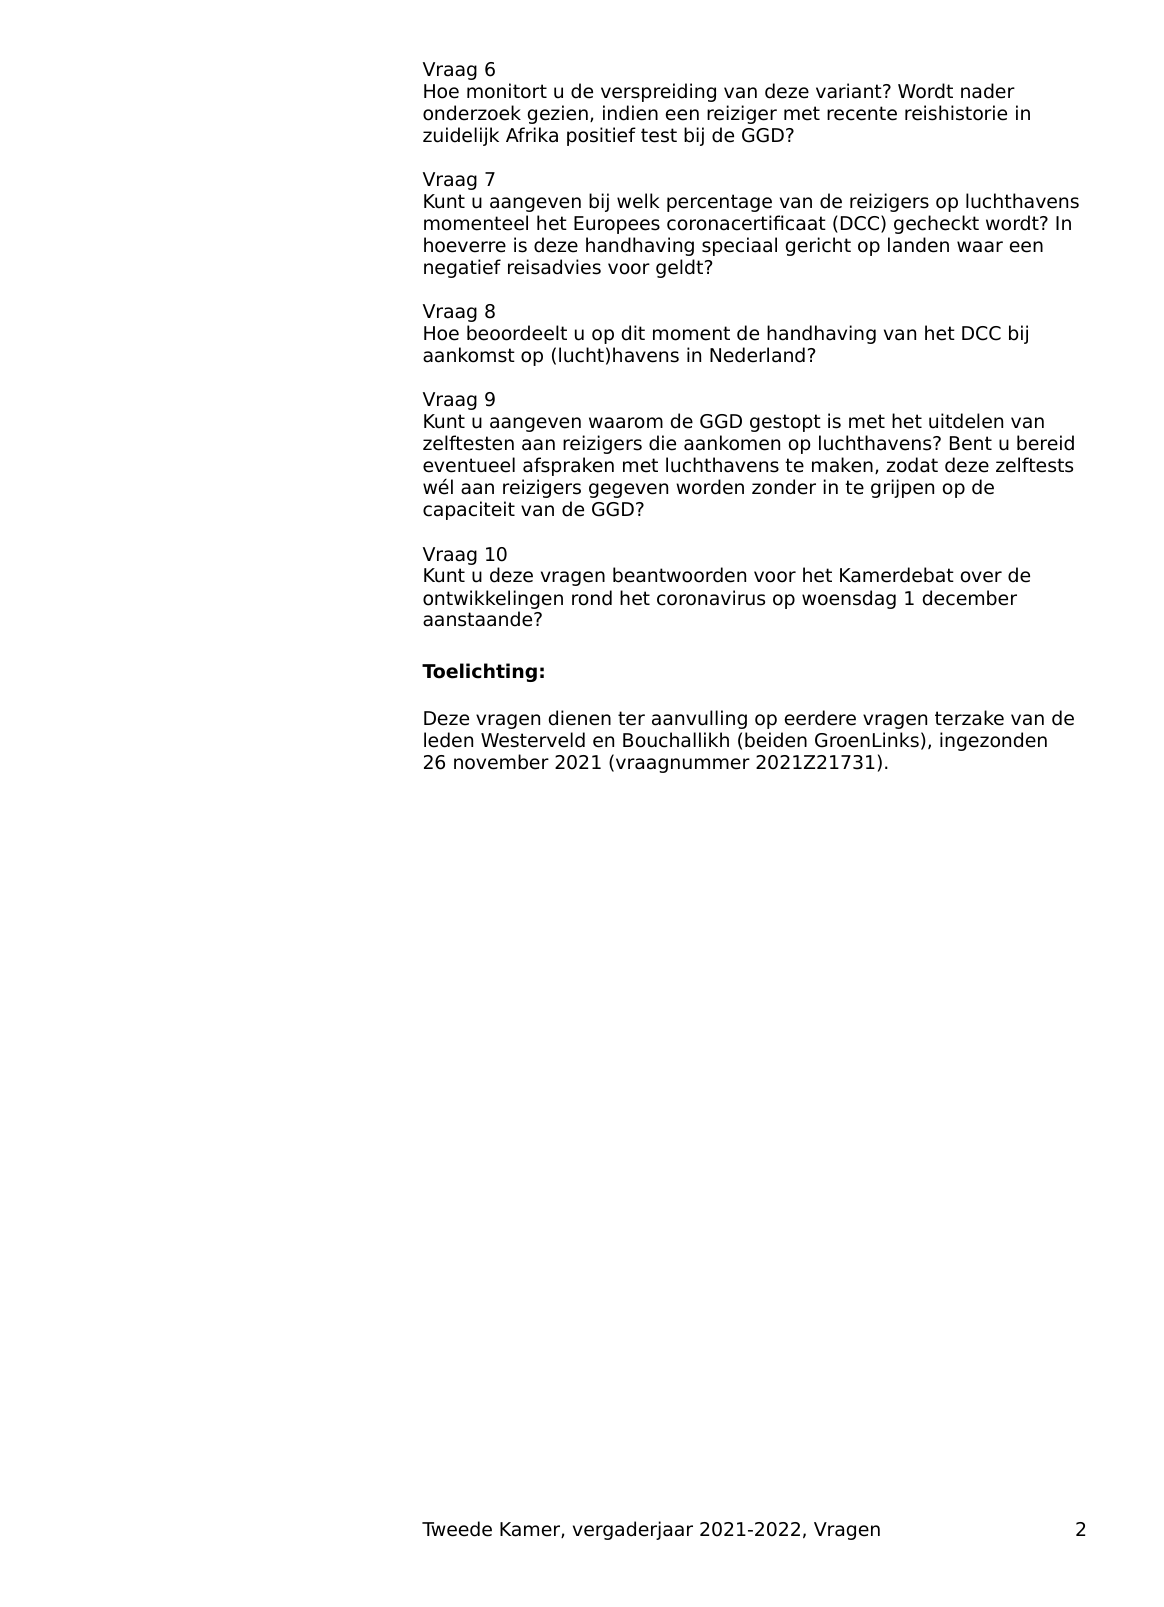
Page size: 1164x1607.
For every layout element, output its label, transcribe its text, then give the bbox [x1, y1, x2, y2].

text Vraag 9 [422, 389, 1087, 411]
text Hoe monitort u de verspreiding van deze variant? Wordt nader onderzoek gezien, indien een reiziger met recente reishistorie in zuidelijk Afrika positief test bij de GGD? [422, 81, 1087, 147]
text Hoe beoordeelt u op dit moment de handhaving van het DCC bij aankomst op (lucht)havens in Nederland? [422, 323, 1087, 367]
text Deze vragen dienen ter aanvulling op eerdere vragen terzake van de leden Westerveld en Bouchallikh (beiden GroenLinks), ingezonden 26 november 2021 (vraagnummer 2021Z21731). [422, 708, 1087, 774]
text Vraag 6 [422, 59, 1087, 81]
text Kunt u deze vragen beantwoorden voor het Kamerdebat over de ontwikkelingen rond het coronavirus op woensdag 1 december aanstaande? [422, 565, 1087, 631]
text Vraag 7 [422, 169, 1087, 191]
subtitle Toelichting: [422, 661, 1087, 683]
text Kunt u aangeven waarom de GGD gestopt is met het uitdelen van zelftesten aan reizigers die aankomen op luchthavens? Bent u bereid eventueel afspraken met luchthavens te maken, zodat deze zelftests wél aan reizigers gegeven worden zonder in te grijpen op de capaciteit van de GGD? [422, 411, 1087, 521]
text Vraag 8 [422, 301, 1087, 323]
text Kunt u aangeven bij welk percentage van de reizigers op luchthavens momenteel het Europees coronacertificaat (DCC) gecheckt wordt? In hoeverre is deze handhaving speciaal gericht op landen waar een negatief reisadvies voor geldt? [422, 191, 1087, 279]
text Vraag 10 [422, 543, 1087, 565]
